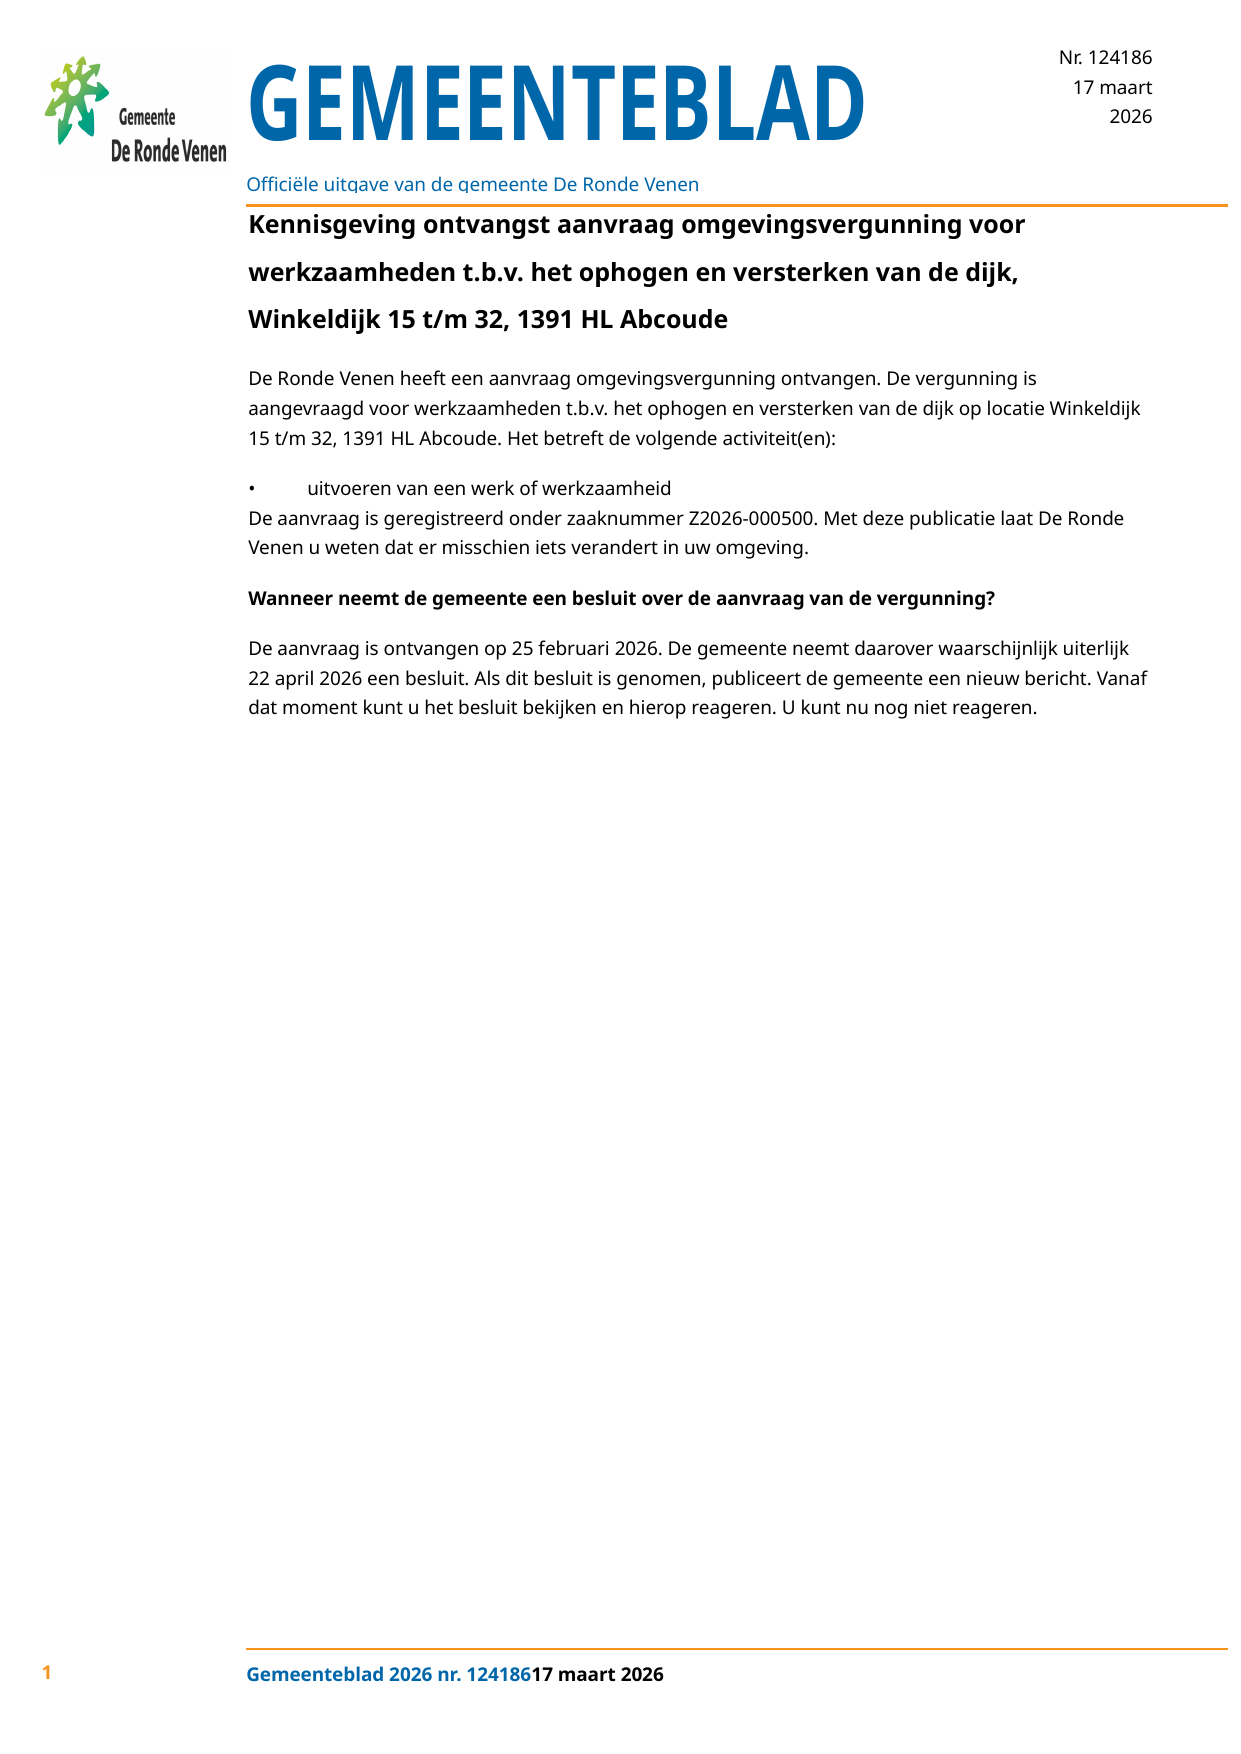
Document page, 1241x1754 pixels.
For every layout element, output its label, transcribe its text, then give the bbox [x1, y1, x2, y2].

text De aanvraag is geregistreerd onder zaaknummer Z2026-000500. Met deze publicatie laat De Ronde Venen u weten dat er misschien iets verandert in uw omgeving. [248, 505, 1152, 560]
list uitvoeren van een werk of werkzaamheid [248, 475, 1152, 501]
text Wanneer neemt de gemeente een besluit over de aanvraag van de vergunning? [248, 585, 1152, 610]
text Kennisgeving ontvangst aanvraag omgevingsvergunning voor werkzaamheden t.b.v. het ophogen en versterken van de dijk, Winkeldijk 15 t/m 32, 1391 HL Abcoude [248, 207, 1152, 336]
text De aanvraag is ontvangen op 25 februari 2026. De gemeente neemt daarover waarschijnlijk uiterlijk 22 april 2026 een besluit. Als dit besluit is genomen, publiceert de gemeente een nieuw bericht. Vanaf dat moment kunt u het besluit bekijken en hierop reageren. U kunt nu nog niet reageren. [248, 635, 1152, 720]
text De Ronde Venen heeft een aanvraag omgevingsvergunning ontvangen. De vergunning is aangevraagd voor werkzaamheden t.b.v. het ophogen en versterken van de dijk op locatie Winkeldijk 15 t/m 32, 1391 HL Abcoude. Het betreft de volgende activiteit(en): [248, 366, 1152, 450]
picture [41, 47, 231, 172]
